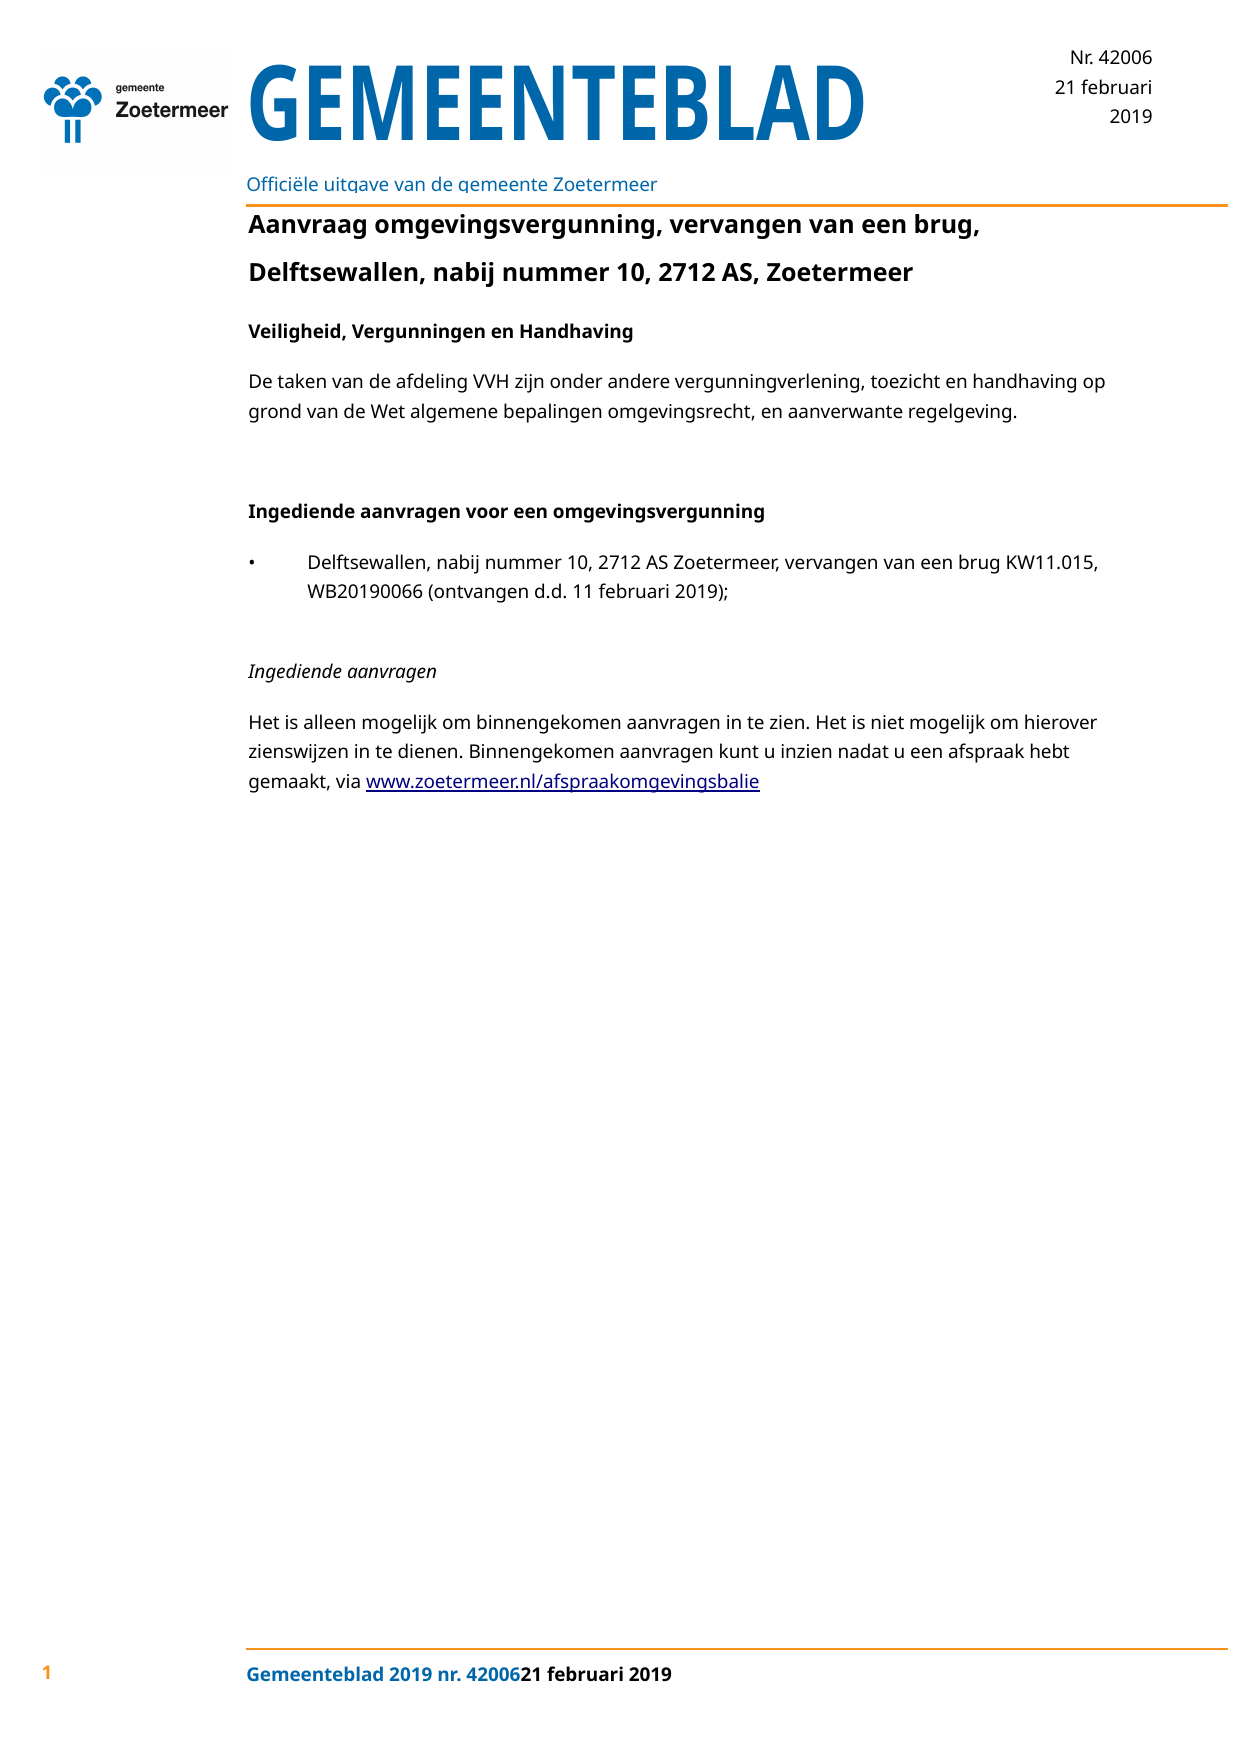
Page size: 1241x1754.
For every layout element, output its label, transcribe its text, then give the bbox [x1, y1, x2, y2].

text Aanvraag omgevingsvergunning, vervangen van een brug, Delftsewallen, nabij nummer 10, 2712 AS, Zoetermeer [248, 207, 1152, 288]
list Delftsewallen, nabij nummer 10, 2712 AS Zoetermeer, vervangen van een brug KW11.015, WB20190066 (ontvangen d.d. 11 februari 2019); [248, 549, 1152, 604]
text Ingediende aanvragen [248, 659, 1152, 684]
text Veiligheid, Vergunningen en Handhaving [248, 318, 1152, 344]
text Ingediende aanvragen voor een omgevingsvergunning [248, 499, 1152, 524]
text De taken van de afdeling VVH zijn onder andere vergunningverlening, toezicht en handhaving op grond van de Wet algemene bepalingen omgevingsrecht, en aanverwante regelgeving. [248, 368, 1152, 424]
picture [41, 47, 231, 172]
text Het is alleen mogelijk om binnengekomen aanvragen in te zien. Het is niet mogelijk om hierover zienswijzen in te dienen. Binnengekomen aanvragen kunt u inzien nadat u een afspraak hebt gemaakt, via www.zoetermeer.nl/afspraakomgevingsbalie [248, 709, 1152, 794]
